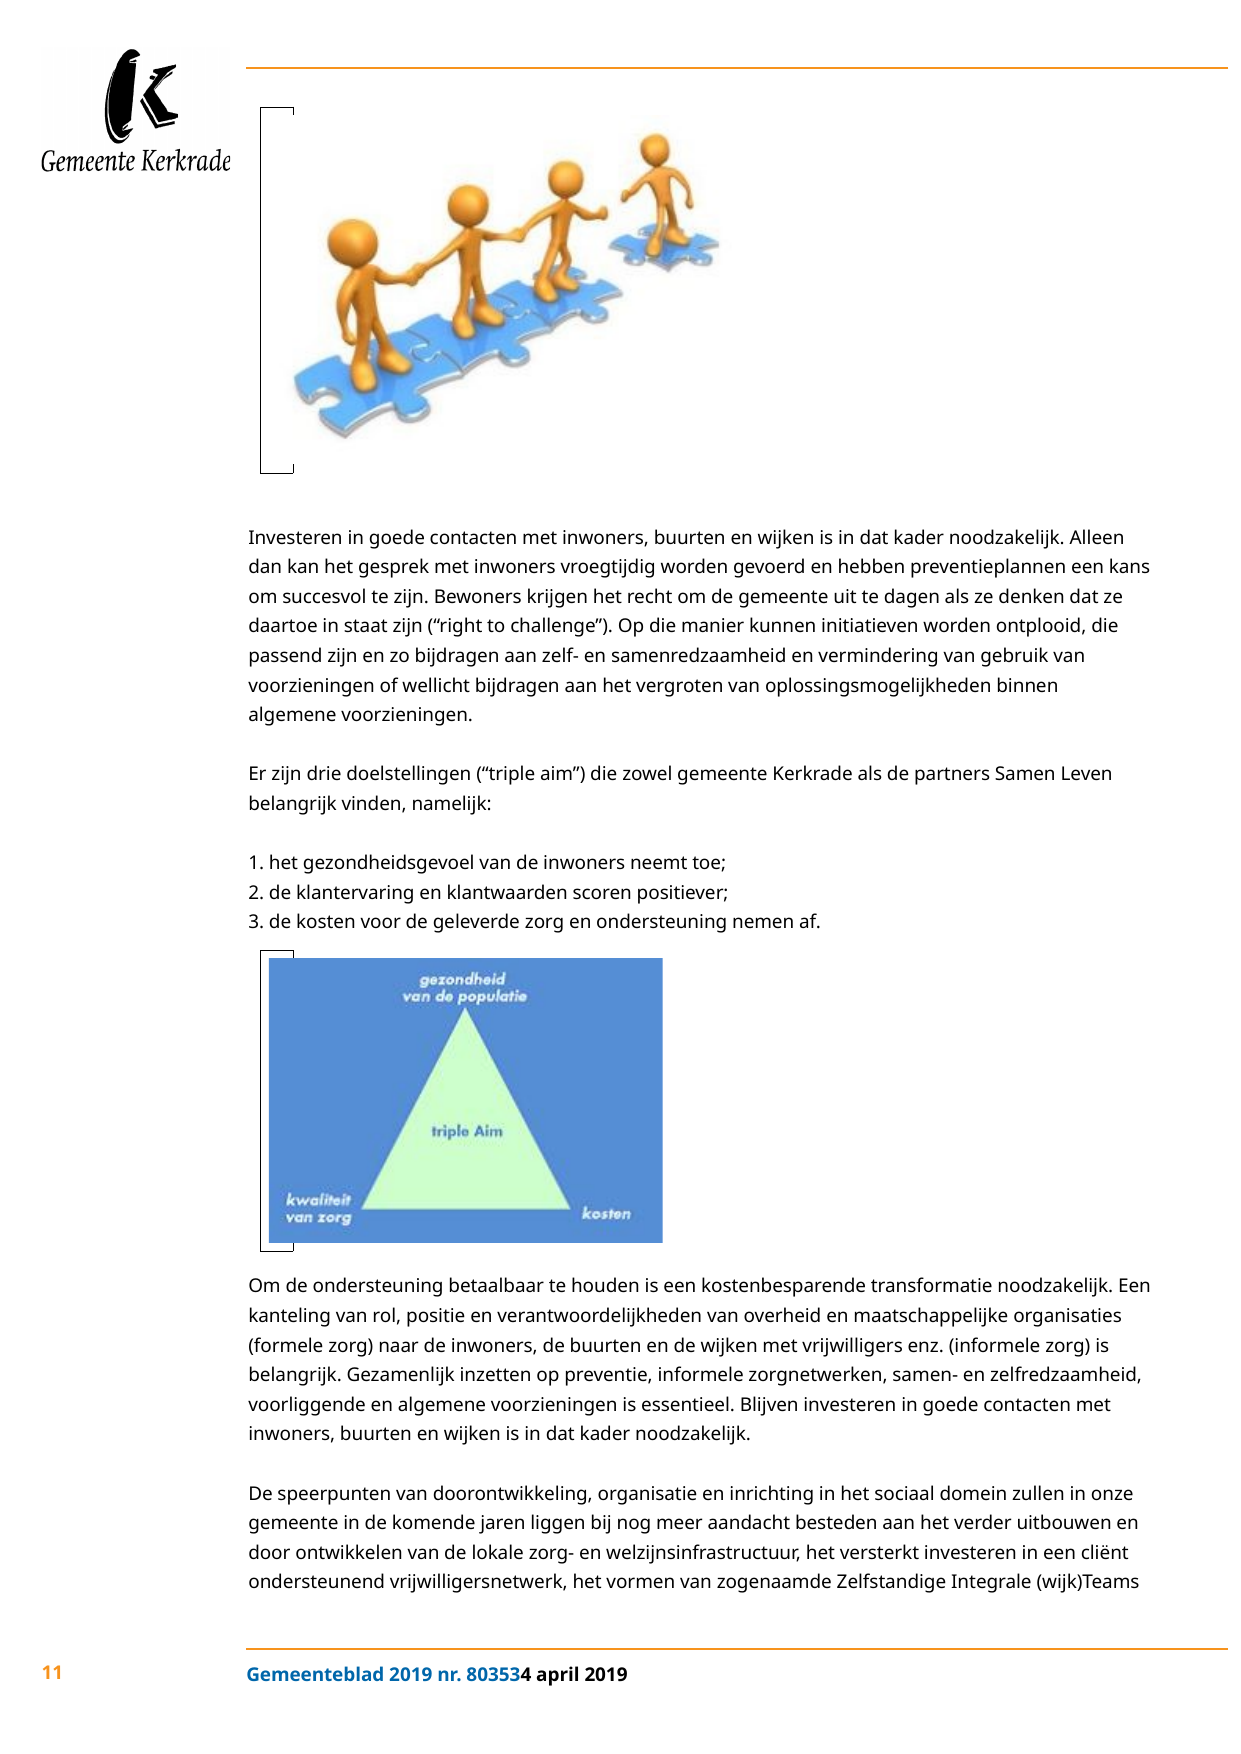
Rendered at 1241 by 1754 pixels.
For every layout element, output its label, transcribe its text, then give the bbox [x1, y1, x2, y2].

text 1. het gezondheidsgevoel van de inwoners neemt toe; [248, 849, 1152, 875]
text Investeren in goede contacten met inwoners, buurten en wijken is in dat kader noodzakelijk. Alleen dan kan het gesprek met inwoners vroegtijdig worden gevoerd en hebben preventieplannen een kans om succesvol te zijn. Bewoners krijgen het recht om de gemeente uit te dagen als ze denken dat ze daartoe in staat zijn (“right to challenge”). Op die manier kunnen initiatieven worden ontplooid, die passend zijn en zo bijdragen aan zelf- en samenredzaamheid en vermindering van gebruik van voorzieningen of wellicht bijdragen aan het vergroten van oplossingsmogelijkheden binnen algemene voorzieningen. [248, 524, 1152, 727]
picture [268, 115, 738, 464]
text Om de ondersteuning betaalbaar te houden is een kostenbesparende transformatie noodzakelijk. Een kanteling van rol, positie en verantwoordelijkheden van overheid en maatschappelijke organisaties (formele zorg) naar de inwoners, de buurten en de wijken met vrijwilligers enz. (informele zorg) is belangrijk. Gezamenlijk inzetten op preventie, informele zorgnetwerken, samen- en zelfredzaamheid, voorliggende en algemene voorzieningen is essentieel. Blijven investeren in goede contacten met inwoners, buurten en wijken is in dat kader noodzakelijk. [248, 1273, 1152, 1446]
text 3. de kosten voor de geleverde zorg en ondersteuning nemen af. [248, 908, 1152, 934]
text Er zijn drie doelstellingen (“triple aim”) die zowel gemeente Kerkrade als de partners Samen Leven belangrijk vinden, namelijk: [248, 761, 1152, 816]
picture [268, 958, 663, 1243]
text De speerpunten van doorontwikkeling, organisatie en inrichting in het sociaal domein zullen in onze gemeente in de komende jaren liggen bij nog meer aandacht besteden aan het verder uitbouwen en door ontwikkelen van de lokale zorg- en welzijnsinfrastructuur, het versterkt investeren in een cliënt ondersteunend vrijwilligersnetwerk, het vormen van zogenaamde Zelfstandige Integrale (wijk)Teams [248, 1480, 1152, 1594]
picture [41, 47, 231, 172]
text 2. de klantervaring en klantwaarden scoren positiever; [248, 879, 1152, 905]
